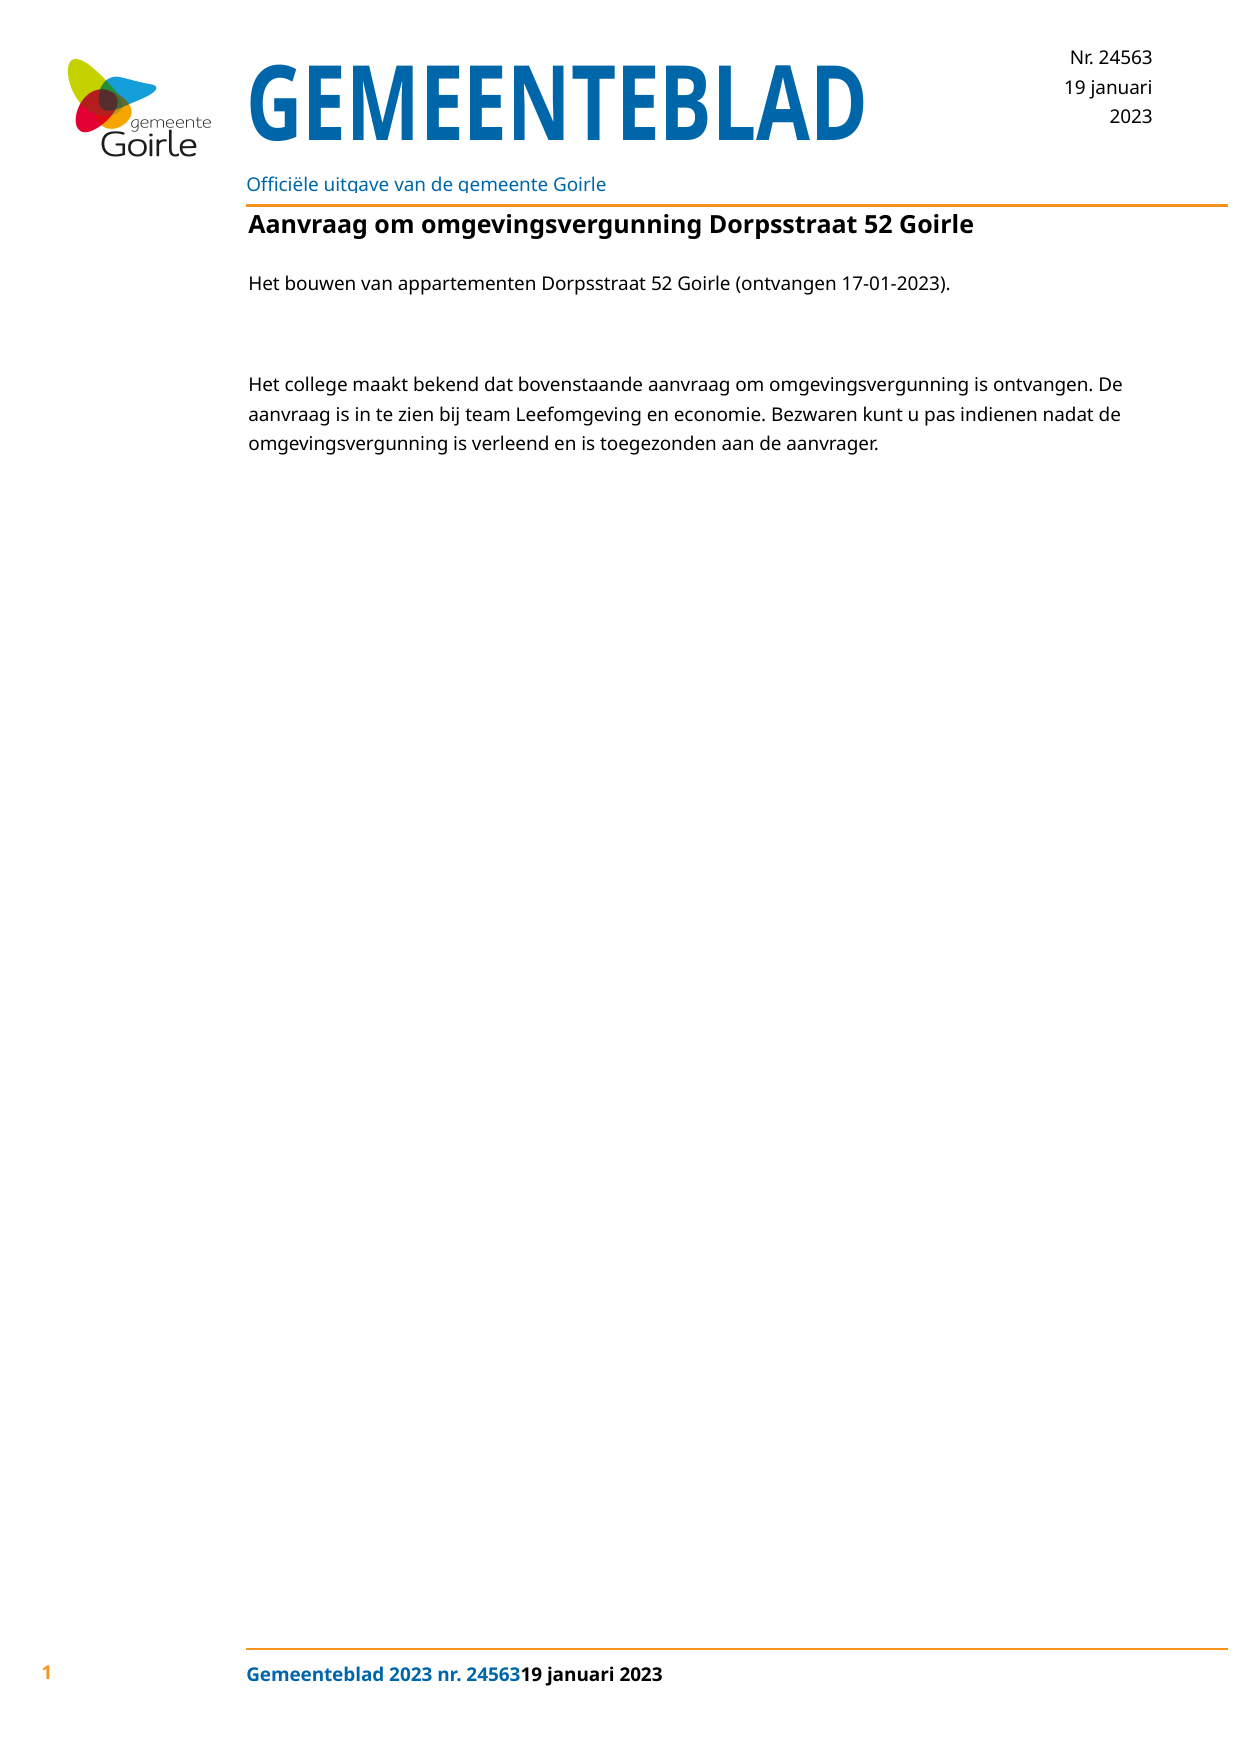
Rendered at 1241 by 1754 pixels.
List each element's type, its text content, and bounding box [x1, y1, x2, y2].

picture [41, 47, 231, 172]
text Aanvraag om omgevingsvergunning Dorpsstraat 52 Goirle [248, 207, 1152, 241]
text Het college maakt bekend dat bovenstaande aanvraag om omgevingsvergunning is ontvangen. De aanvraag is in te zien bij team Leefomgeving en economie. Bezwaren kunt u pas indienen nadat de omgevingsvergunning is verleend en is toegezonden aan de aanvrager. [248, 371, 1152, 456]
text Het bouwen van appartementen Dorpsstraat 52 Goirle (ontvangen 17-01-2023). [248, 270, 1152, 296]
